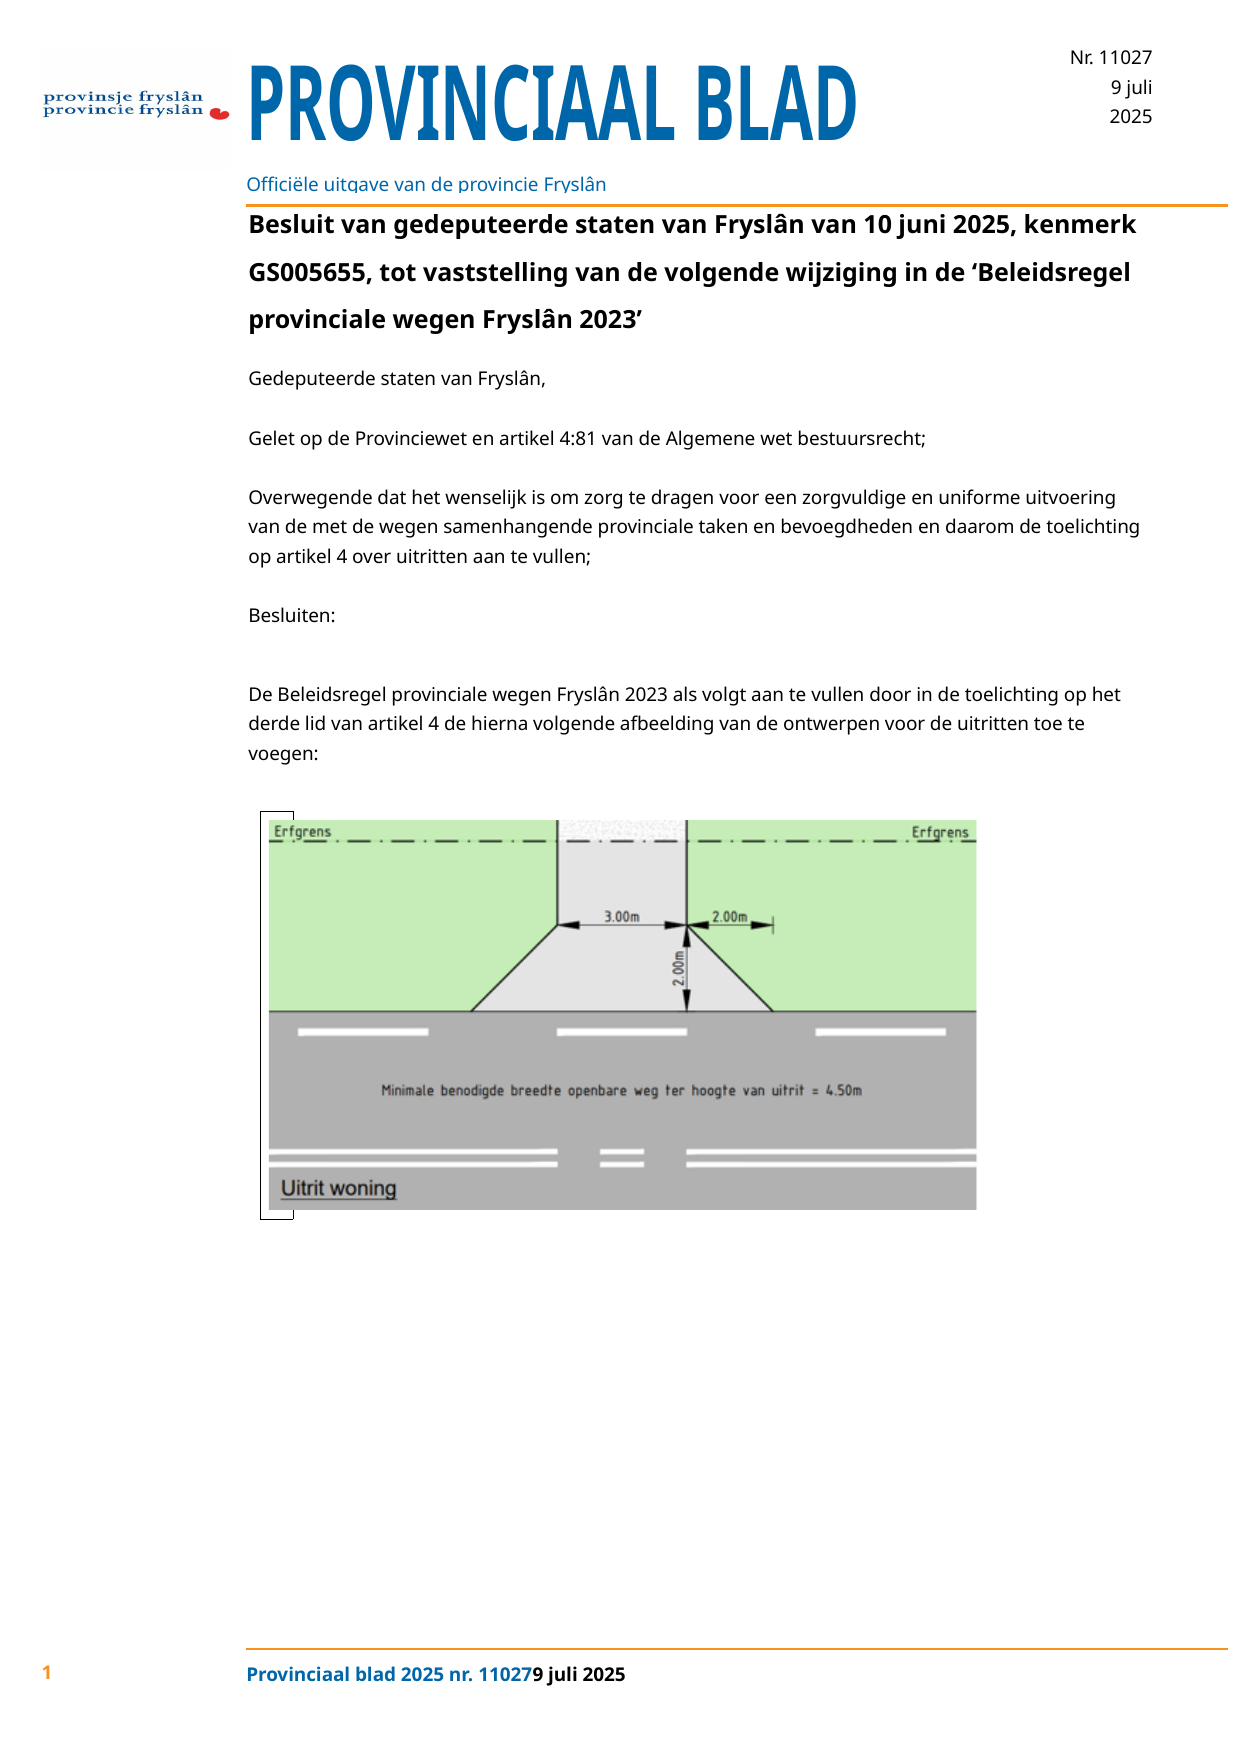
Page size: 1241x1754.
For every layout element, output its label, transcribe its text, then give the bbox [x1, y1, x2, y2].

text Besluiten: [248, 602, 1152, 628]
picture [41, 47, 231, 172]
text Gelet op de Provinciewet en artikel 4:81 van de Algemene wet bestuursrecht; [248, 425, 1152, 450]
text Overwegende dat het wenselijk is om zorg te dragen voor een zorgvuldige en uniforme uitvoering van de met de wegen samenhangende provinciale taken en bevoegdheden en daarom de toelichting op artikel 4 over uitritten aan te vullen; [248, 484, 1152, 569]
text Besluit van gedeputeerde staten van Fryslân van 10 juni 2025, kenmerk GS005655, tot vaststelling van de volgende wijziging in de ‘Beleidsregel provinciale wegen Fryslân 2023’ [248, 207, 1152, 336]
text Gedeputeerde staten van Fryslân, [248, 366, 1152, 391]
picture [268, 820, 978, 1210]
text De Beleidsregel provinciale wegen Fryslân 2023 als volgt aan te vullen door in de toelichting op het derde lid van artikel 4 de hierna volgende afbeelding van de ontwerpen voor de uitritten toe te voegen: [248, 681, 1152, 766]
